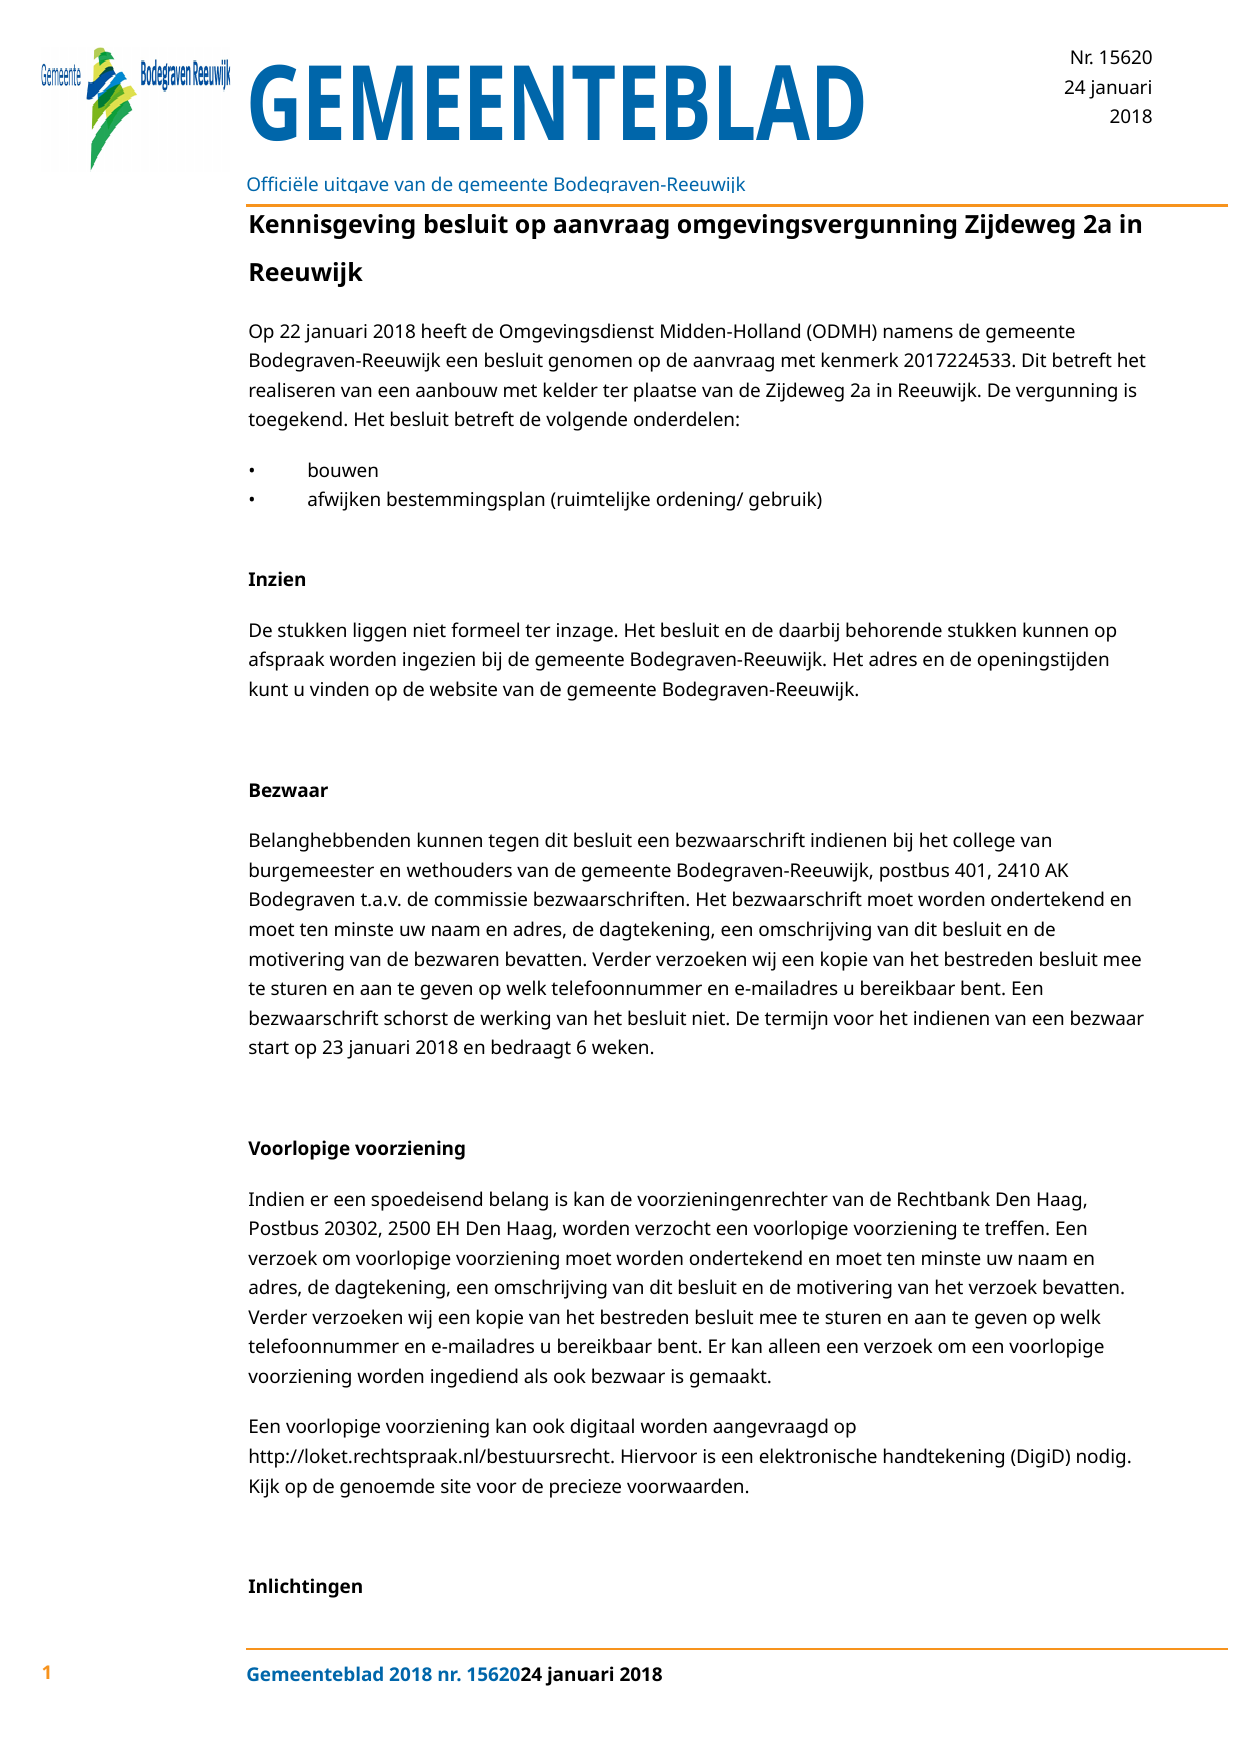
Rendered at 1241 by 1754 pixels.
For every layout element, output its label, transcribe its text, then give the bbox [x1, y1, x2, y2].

list bouwen [248, 457, 1152, 483]
text Indien er een spoedeisend belang is kan de voorzieningenrechter van de Rechtbank Den Haag, Postbus 20302, 2500 EH Den Haag, worden verzocht een voorlopige voorziening te treffen. Een verzoek om voorlopige voorziening moet worden ondertekend en moet ten minste uw naam en adres, de dagtekening, een omschrijving van dit besluit en de motivering van het verzoek bevatten. Verder verzoeken wij een kopie van het bestreden besluit mee te sturen en aan te geven op welk telefoonnummer en e-mailadres u bereikbaar bent. Er kan alleen een verzoek om een voorlopige voorziening worden ingediend als ook bezwaar is gemaakt. [248, 1186, 1152, 1389]
text Voorlopige voorziening [248, 1135, 1152, 1161]
text Bezwaar [248, 777, 1152, 803]
list afwijken bestemmingsplan (ruimtelijke ordening/ gebruik) [248, 487, 1152, 512]
text Op 22 januari 2018 heeft de Omgevingsdienst Midden-Holland (ODMH) namens de gemeente Bodegraven-Reeuwijk een besluit genomen op de aanvraag met kenmerk 2017224533. Dit betreft het realiseren van een aanbouw met kelder ter plaatse van de Zijdeweg 2a in Reeuwijk. De vergunning is toegekend. Het besluit betreft de volgende onderdelen: [248, 318, 1152, 432]
text Inzien [248, 567, 1152, 592]
text De stukken liggen niet formeel ter inzage. Het besluit en de daarbij behorende stukken kunnen op afspraak worden ingezien bij de gemeente Bodegraven-Reeuwijk. Het adres en de openingstijden kunt u vinden op de website van de gemeente Bodegraven-Reeuwijk. [248, 617, 1152, 702]
text Inlichtingen [248, 1574, 1152, 1599]
picture [41, 47, 231, 172]
text Kennisgeving besluit op aanvraag omgevingsvergunning Zijdeweg 2a in Reeuwijk [248, 207, 1152, 288]
text Een voorlopige voorziening kan ook digitaal worden aangevraagd op http://loket.rechtspraak.nl/bestuursrecht. Hiervoor is een elektronische handtekening (DigiD) nodig. Kijk op de genoemde site voor de precieze voorwaarden. [248, 1414, 1152, 1499]
text Belanghebbenden kunnen tegen dit besluit een bezwaarschrift indienen bij het college van burgemeester en wethouders van de gemeente Bodegraven-Reeuwijk, postbus 401, 2410 AK Bodegraven t.a.v. de commissie bezwaarschriften. Het bezwaarschrift moet worden ondertekend en moet ten minste uw naam en adres, de dagtekening, een omschrijving van dit besluit en de motivering van de bezwaren bevatten. Verder verzoeken wij een kopie van het bestreden besluit mee te sturen en aan te geven op welk telefoonnummer en e-mailadres u bereikbaar bent. Een bezwaarschrift schorst de werking van het besluit niet. De termijn voor het indienen van een bezwaar start op 23 januari 2018 en bedraagt 6 weken. [248, 827, 1152, 1060]
